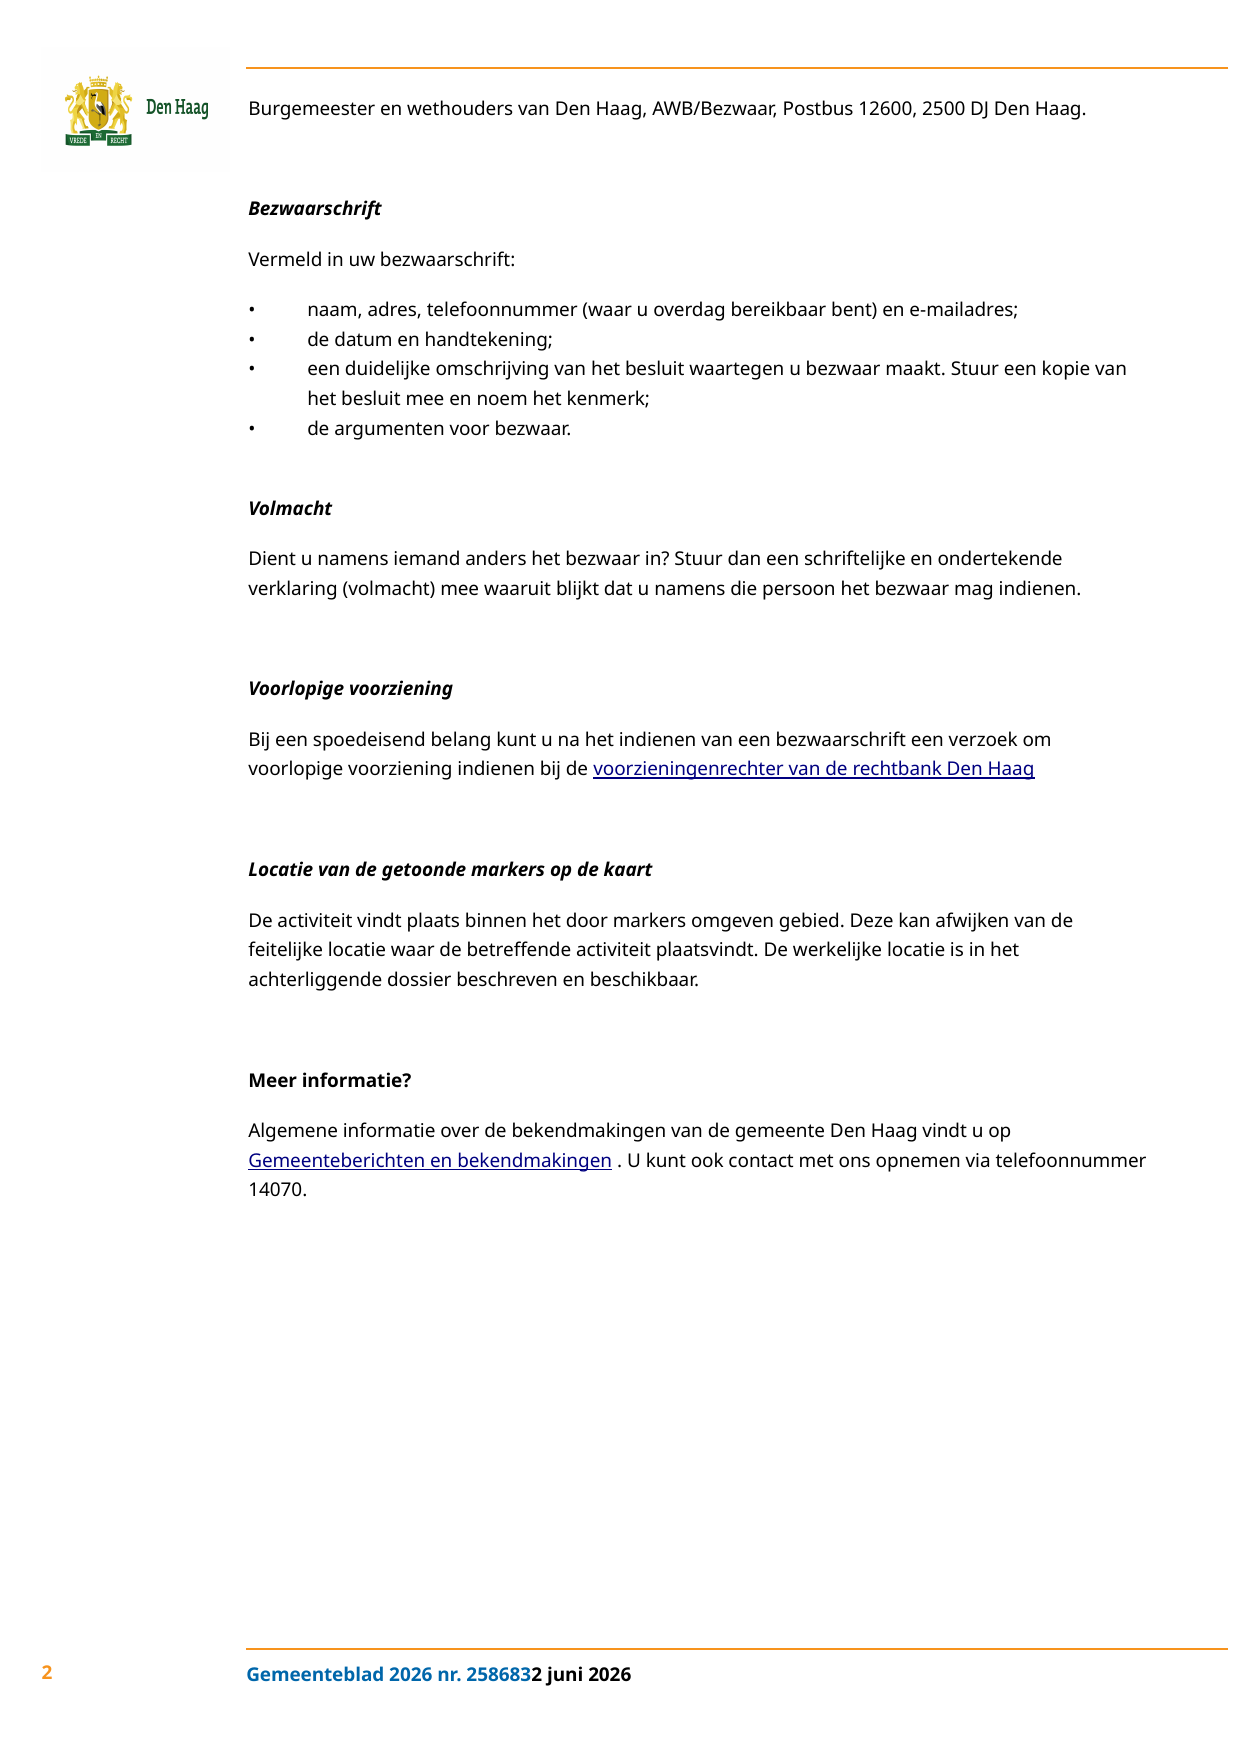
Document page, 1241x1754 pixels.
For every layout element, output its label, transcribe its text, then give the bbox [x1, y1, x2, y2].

list een duidelijke omschrijving van het besluit waartegen u bezwaar maakt. Stuur een kopie van het besluit mee en noem het kenmerk; [248, 356, 1152, 411]
list de argumenten voor bezwaar. [248, 415, 1152, 441]
text Voorlopige voorziening [248, 676, 1152, 701]
text Burgemeester en wethouders van Den Haag, AWB/Bezwaar, Postbus 12600, 2500 DJ Den Haag. [248, 95, 1152, 121]
text Dient u namens iemand anders het bezwaar in? Stuur dan een schriftelijke en ondertekende verklaring (volmacht) mee waaruit blijkt dat u namens die persoon het bezwaar mag indienen. [248, 545, 1152, 601]
text Locatie van de getoonde markers op de kaart [248, 856, 1152, 882]
text Vermeld in uw bezwaarschrift: [248, 246, 1152, 272]
list naam, adres, telefoonnummer (waar u overdag bereikbaar bent) en e-mailadres; [248, 296, 1152, 322]
text Bij een spoedeisend belang kunt u na het indienen van een bezwaarschrift een verzoek om voorlopige voorziening indienen bij de voorzieningenrechter van de rechtbank Den Haag [248, 726, 1152, 781]
text Bezwaarschrift [248, 196, 1152, 221]
text Algemene informatie over de bekendmakingen van de gemeente Den Haag vindt u op Gemeenteberichten en bekendmakingen . U kunt ook contact met ons opnemen via telefoonnummer 14070. [248, 1117, 1152, 1202]
picture [41, 47, 231, 172]
text De activiteit vindt plaats binnen het door markers omgeven gebied. Deze kan afwijken van de feitelijke locatie waar de betreffende activiteit plaatsvindt. De werkelijke locatie is in het achterliggende dossier beschreven en beschikbaar. [248, 907, 1152, 992]
text Volmacht [248, 495, 1152, 521]
text Meer informatie? [248, 1067, 1152, 1093]
list de datum en handtekening; [248, 326, 1152, 352]
